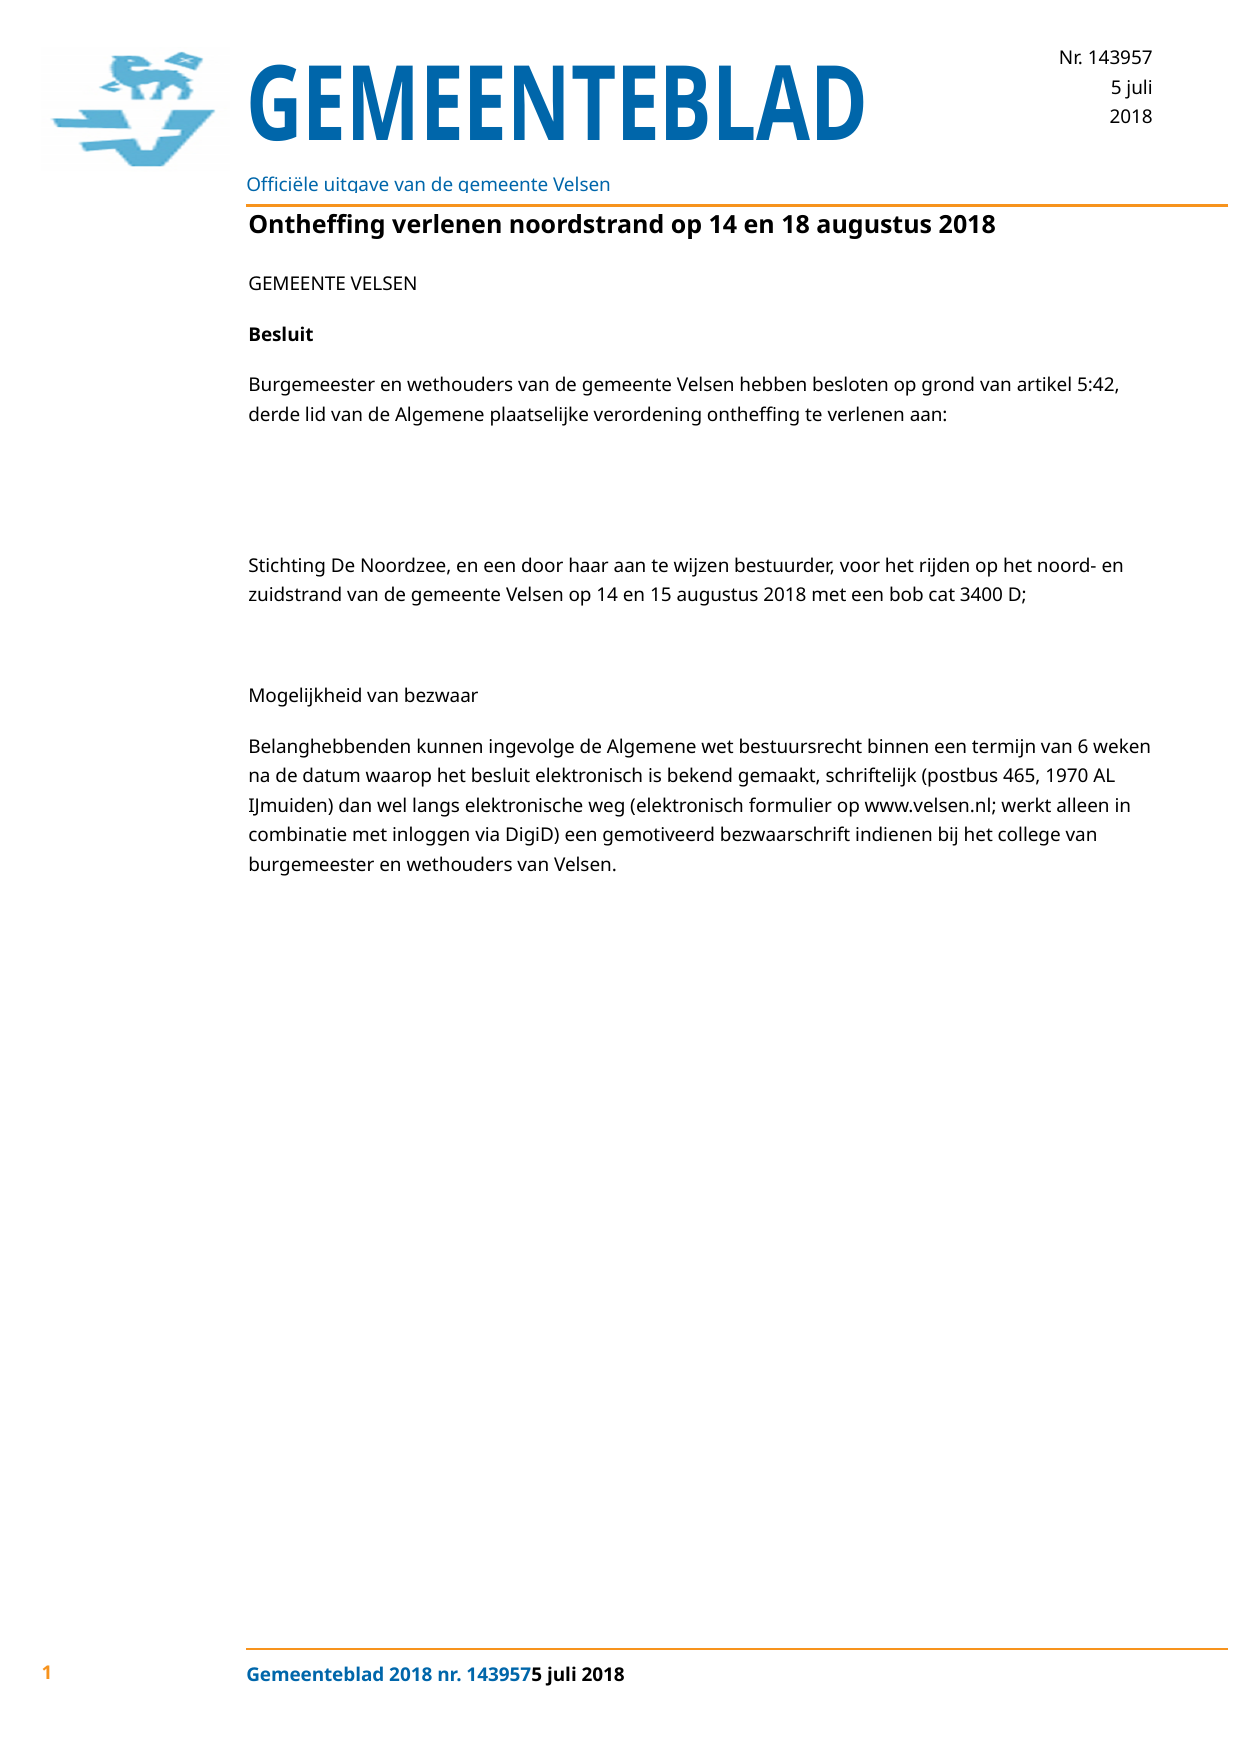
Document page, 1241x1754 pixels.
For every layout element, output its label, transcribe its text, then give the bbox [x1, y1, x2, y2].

text Burgemeester en wethouders van de gemeente Velsen hebben besloten op grond van artikel 5:42, derde lid van de Algemene plaatselijke verordening ontheffing te verlenen aan: [248, 371, 1152, 426]
text Besluit [248, 321, 1152, 346]
text Stichting De Noordzee, en een door haar aan te wijzen bestuurder, voor het rijden op het noord- en zuidstrand van de gemeente Velsen op 14 en 15 augustus 2018 met een bob cat 3400 D; [248, 552, 1152, 607]
text Belanghebbenden kunnen ingevolge de Algemene wet bestuursrecht binnen een termijn van 6 weken na de datum waarop het besluit elektronisch is bekend gemaakt, schriftelijk (postbus 465, 1970 AL IJmuiden) dan wel langs elektronische weg (elektronisch formulier op www.velsen.nl; werkt alleen in combinatie met inloggen via DigiD) een gemotiveerd bezwaarschrift indienen bij het college van burgemeester en wethouders van Velsen. [248, 733, 1152, 877]
text Mogelijkheid van bezwaar [248, 682, 1152, 708]
picture [41, 47, 231, 172]
text GEMEENTE VELSEN [248, 270, 1152, 296]
text Ontheffing verlenen noordstrand op 14 en 18 augustus 2018 [248, 207, 1152, 241]
